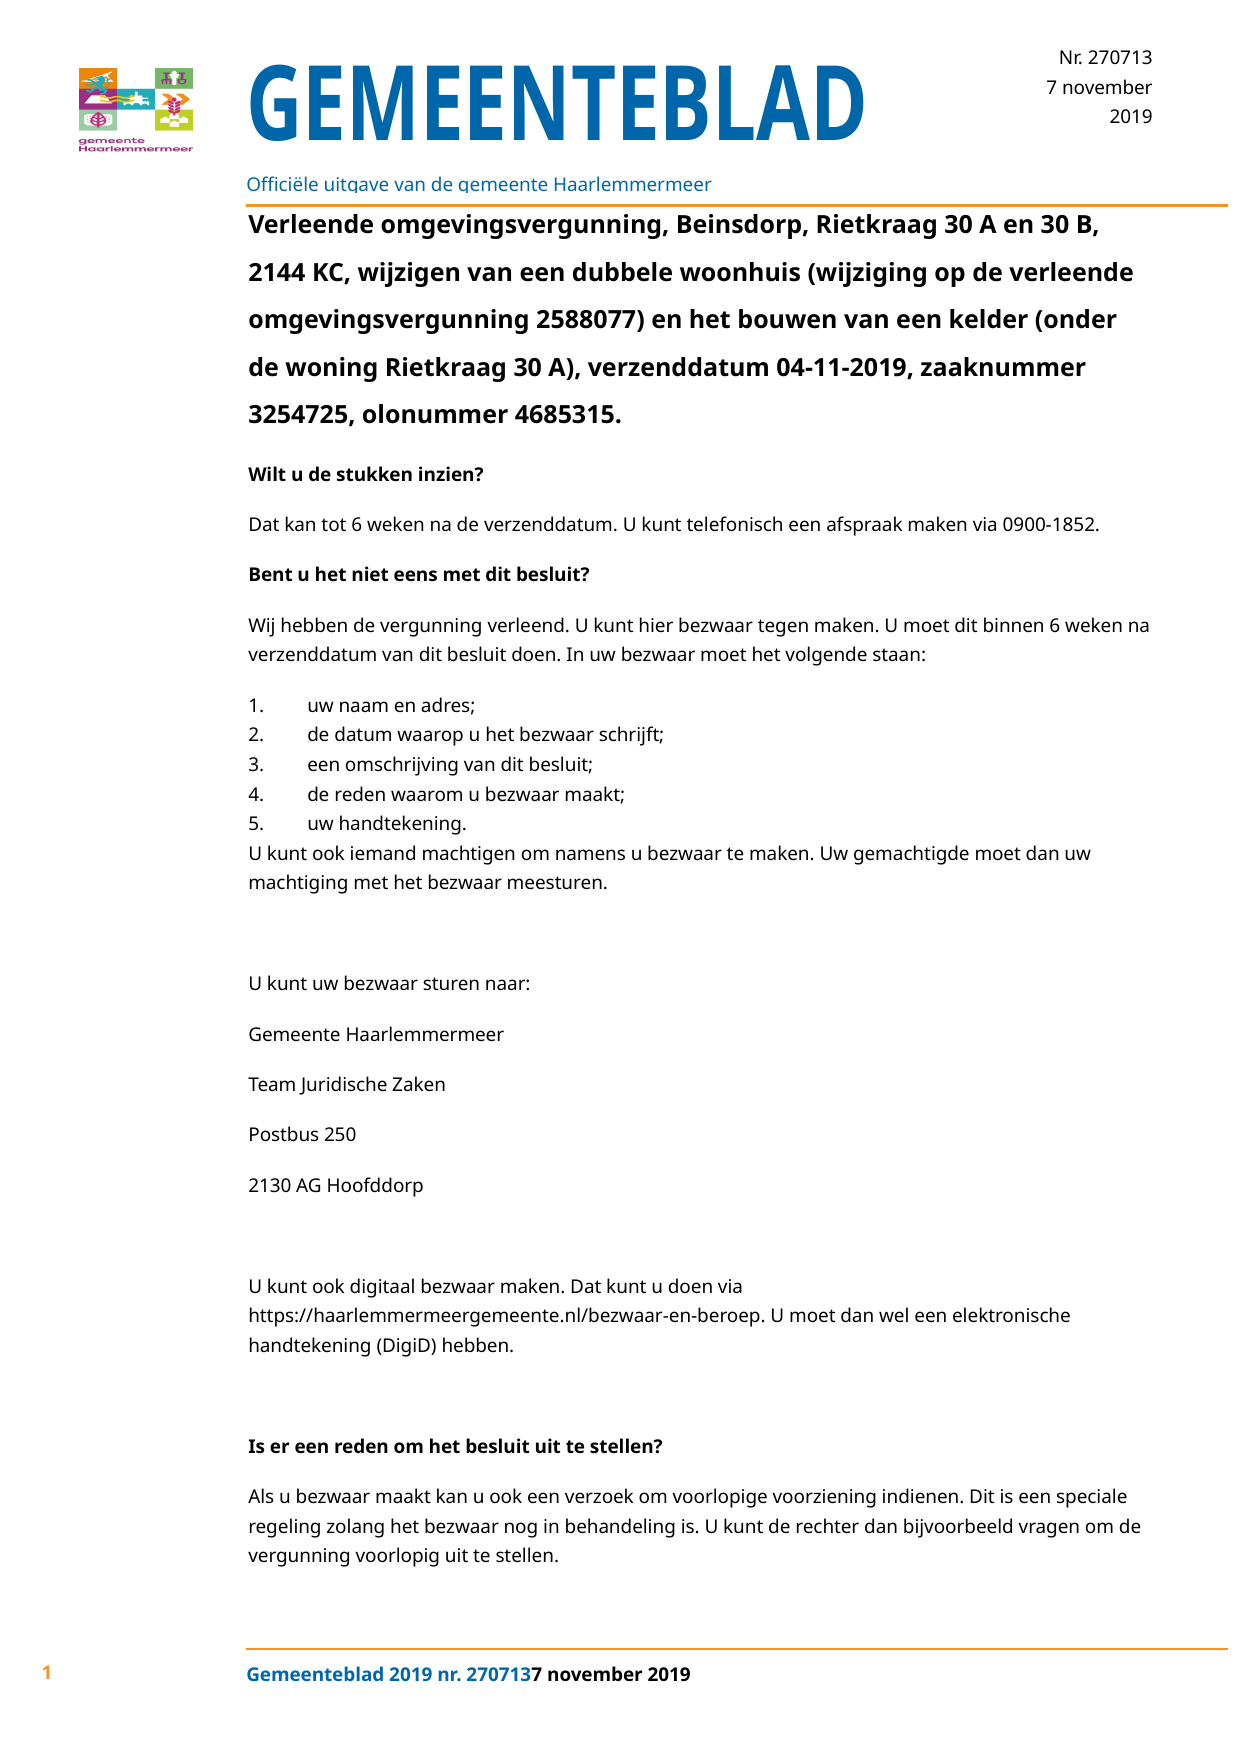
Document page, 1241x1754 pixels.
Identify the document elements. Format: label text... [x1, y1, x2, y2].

text Wij hebben de vergunning verleend. U kunt hier bezwaar tegen maken. U moet dit binnen 6 weken na verzenddatum van dit besluit doen. In uw bezwaar moet het volgende staan: [248, 612, 1152, 667]
text Dat kan tot 6 weken na de verzenddatum. U kunt telefonisch een afspraak maken via 0900-1852. [248, 511, 1152, 537]
text Bent u het niet eens met dit besluit? [248, 562, 1152, 587]
text U kunt uw bezwaar sturen naar: [248, 970, 1152, 996]
text U kunt ook iemand machtigen om namens u bezwaar te maken. Uw gemachtigde moet dan uw machtiging met het bezwaar meesturen. [248, 840, 1152, 895]
list de datum waarop u het bezwaar schrijft; [248, 722, 1152, 747]
text Is er een reden om het besluit uit te stellen? [248, 1433, 1152, 1458]
text Als u bezwaar maakt kan u ook een verzoek om voorlopige voorziening indienen. Dit is een speciale regeling zolang het bezwaar nog in behandeling is. U kunt de rechter dan bijvoorbeeld vragen om de vergunning voorlopig uit te stellen. [248, 1483, 1152, 1568]
list uw handtekening. [248, 810, 1152, 836]
text Verleende omgevingsvergunning, Beinsdorp, Rietkraag 30 A en 30 B, 2144 KC, wijzigen van een dubbele woonhuis (wijziging op de verleende omgevingsvergunning 2588077) en het bouwen van een kelder (onder de woning Rietkraag 30 A), verzenddatum 04-11-2019, zaaknummer 3254725, olonummer 4685315. [248, 207, 1152, 431]
list een omschrijving van dit besluit; [248, 751, 1152, 777]
text Postbus 250 [248, 1122, 1152, 1147]
text Gemeente Haarlemmermeer [248, 1021, 1152, 1046]
text 2130 AG Hoofddorp [248, 1172, 1152, 1198]
text U kunt ook digitaal bezwaar maken. Dat kunt u doen via https://haarlemmermeergemeente.nl/bezwaar-en-beroep. U moet dan wel een elektronische handtekening (DigiD) hebben. [248, 1273, 1152, 1358]
list uw naam en adres; [248, 692, 1152, 718]
text Team Juridische Zaken [248, 1071, 1152, 1097]
list de reden waarom u bezwaar maakt; [248, 781, 1152, 806]
picture [41, 47, 231, 172]
text Wilt u de stukken inzien? [248, 461, 1152, 486]
